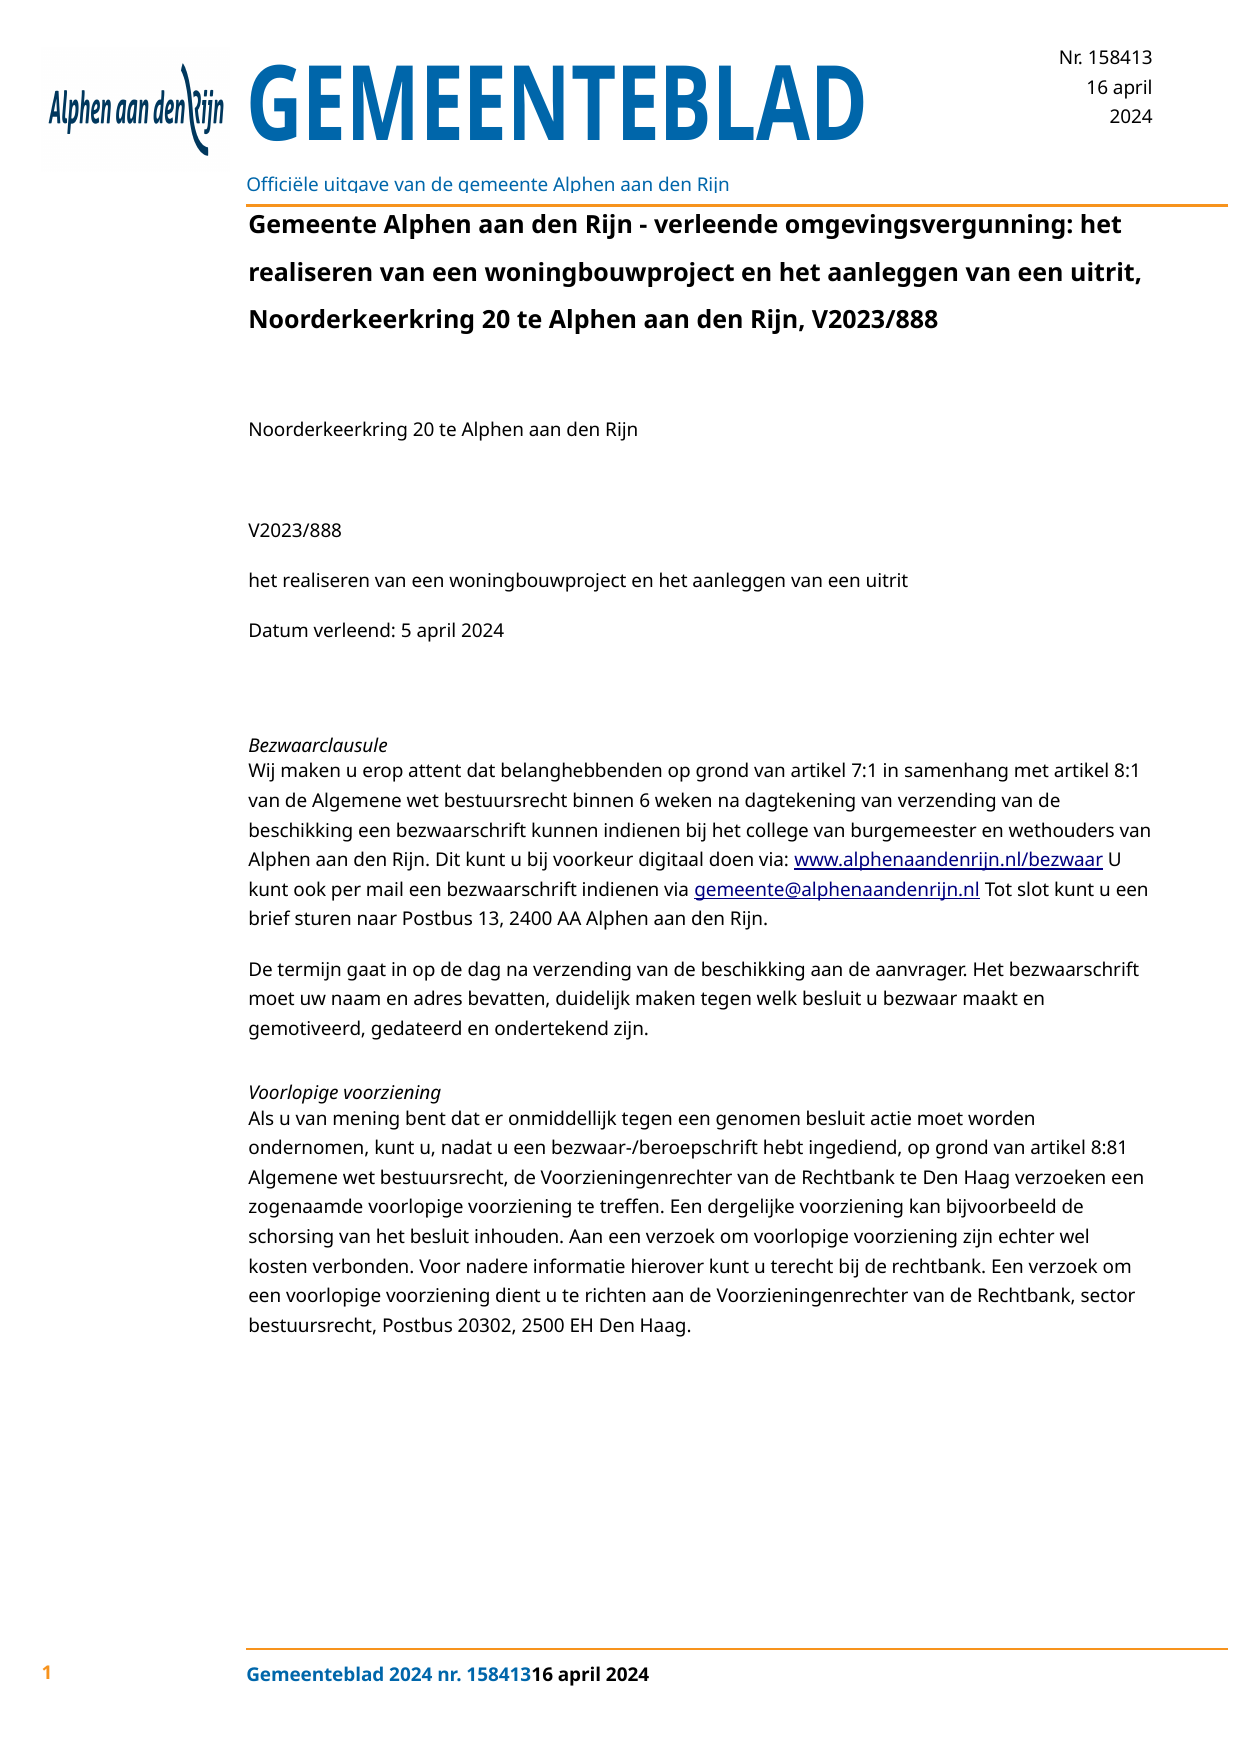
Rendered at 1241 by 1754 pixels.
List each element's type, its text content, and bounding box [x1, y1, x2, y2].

text Wij maken u erop attent dat belanghebbenden op grond van artikel 7:1 in samenhang met artikel 8:1 van de Algemene wet bestuursrecht binnen 6 weken na dagtekening van verzending van de beschikking een bezwaarschrift kunnen indienen bij het college van burgemeester en wethouders van Alphen aan den Rijn. Dit kunt u bij voorkeur digitaal doen via: www.alphenaandenrijn.nl/bezwaar U kunt ook per mail een bezwaarschrift indienen via gemeente@alphenaandenrijn.nl Tot slot kunt u een brief sturen naar Postbus 13, 2400 AA Alphen aan den Rijn. [248, 758, 1152, 931]
text V2023/888 [248, 517, 1152, 542]
text Datum verleend: 5 april 2024 [248, 618, 1152, 643]
text Voorlopige voorziening [248, 1079, 1152, 1105]
text Als u van mening bent dat er onmiddellijk tegen een genomen besluit actie moet worden ondernomen, kunt u, nadat u een bezwaar-/beroepschrift hebt ingediend, op grond van artikel 8:81 Algemene wet bestuursrecht, de Voorzieningenrechter van de Rechtbank te Den Haag verzoeken een zogenaamde voorlopige voorziening te treffen. Een dergelijke voorziening kan bijvoorbeeld de schorsing van het besluit inhouden. Aan een verzoek om voorlopige voorziening zijn echter wel kosten verbonden. Voor nadere informatie hierover kunt u terecht bij de rechtbank. Een verzoek om een voorlopige voorziening dient u te richten aan de Voorzieningenrechter van de Rechtbank, sector bestuursrecht, Postbus 20302, 2500 EH Den Haag. [248, 1105, 1152, 1338]
text het realiseren van een woningbouwproject en het aanleggen van een uitrit [248, 567, 1152, 593]
picture [41, 47, 231, 172]
text Noorderkeerkring 20 te Alphen aan den Rijn [248, 416, 1152, 442]
text Bezwaarclausule [248, 732, 1152, 758]
text De termijn gaat in op de dag na verzending van de beschikking aan de aanvrager. Het bezwaarschrift moet uw naam en adres bevatten, duidelijk maken tegen welk besluit u bezwaar maakt en gemotiveerd, gedateerd en ondertekend zijn. [248, 956, 1152, 1041]
text Gemeente Alphen aan den Rijn - verleende omgevingsvergunning: het realiseren van een woningbouwproject en het aanleggen van een uitrit, Noorderkeerkring 20 te Alphen aan den Rijn, V2023/888 [248, 207, 1152, 336]
